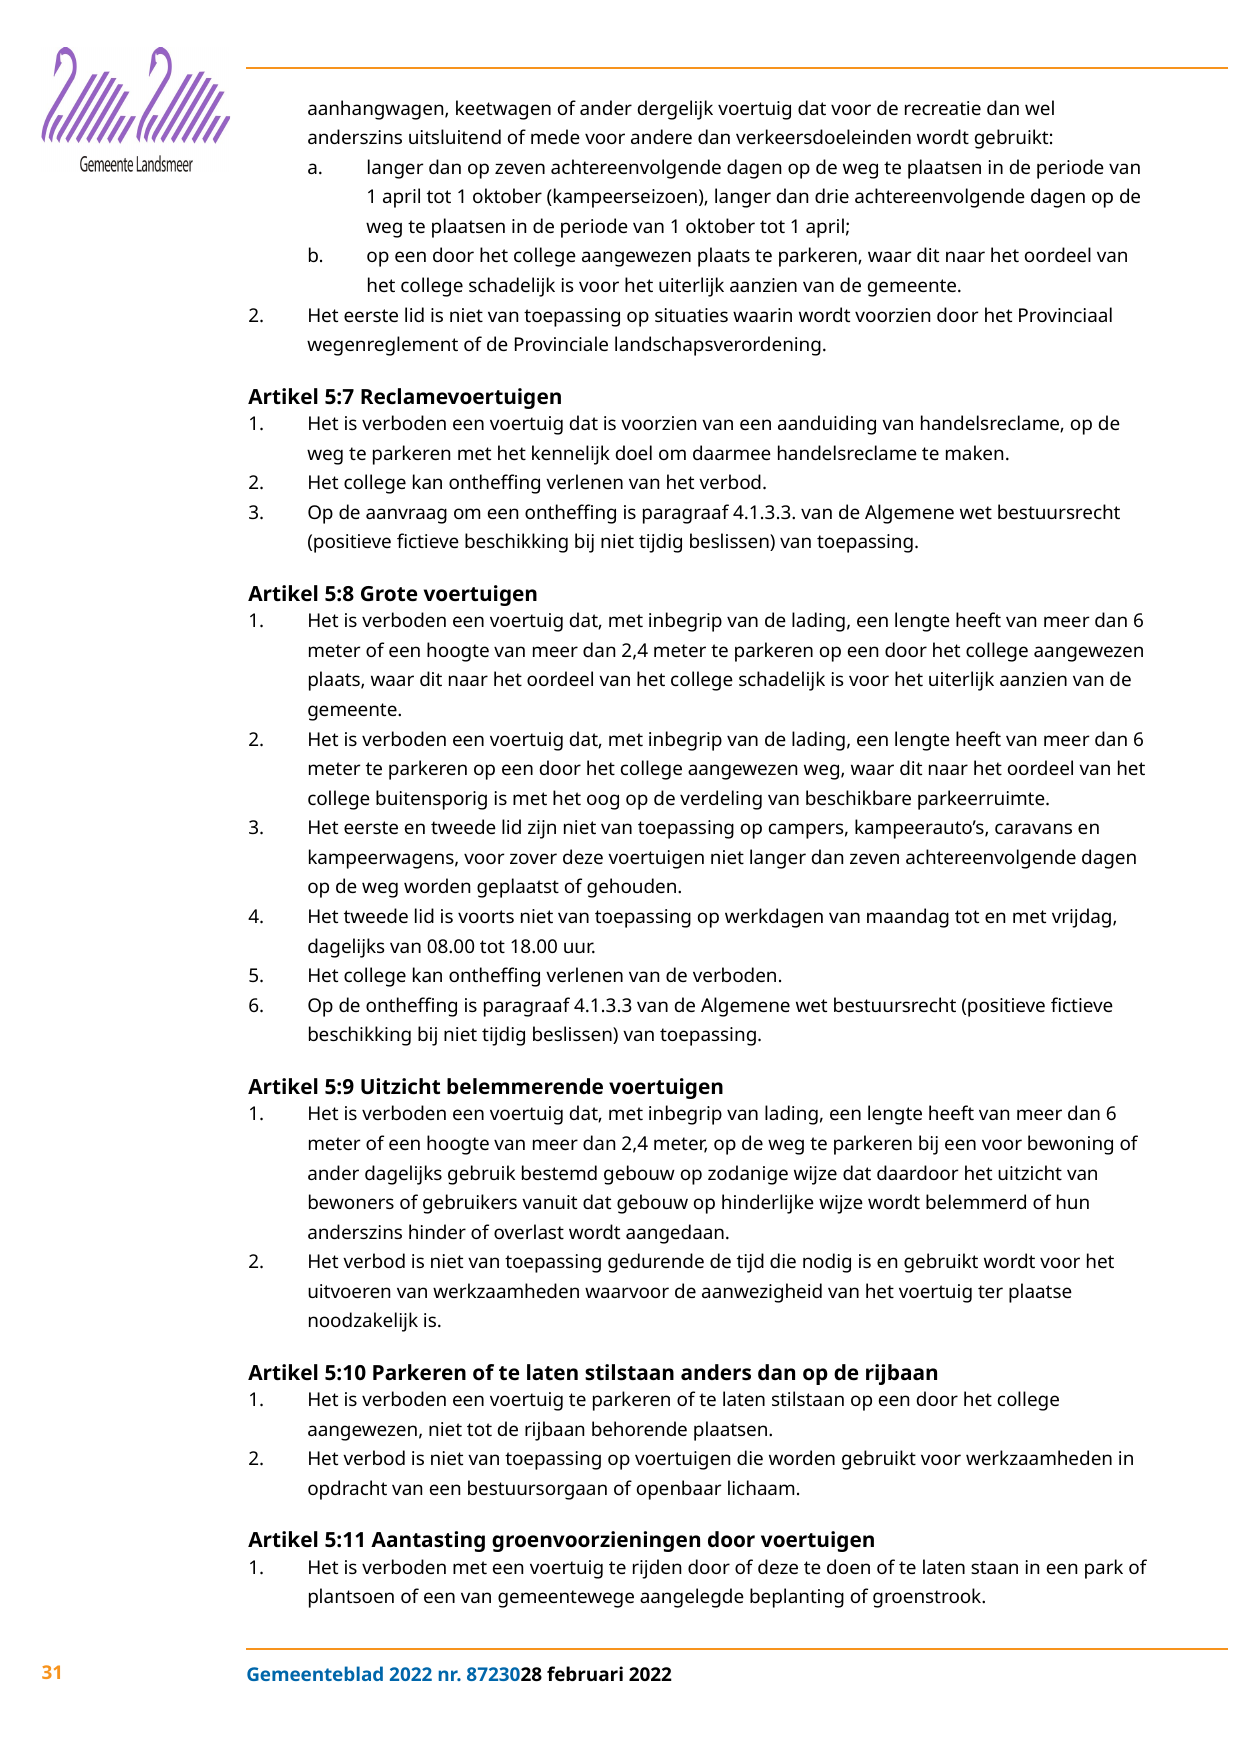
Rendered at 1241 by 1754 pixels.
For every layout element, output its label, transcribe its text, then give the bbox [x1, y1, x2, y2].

list Het verbod is niet van toepassing gedurende de tijd die nodig is en gebruikt wordt voor het uitvoeren van werkzaamheden waarvoor de aanwezigheid van het voertuig ter plaatse noodzakelijk is. [248, 1248, 1152, 1333]
list Het is verboden een voertuig dat, met inbegrip van de lading, een lengte heeft van meer dan 6 meter of een hoogte van meer dan 2,4 meter te parkeren op een door het college aangewezen plaats, waar dit naar het oordeel van het college schadelijk is voor het uiterlijk aanzien van de gemeente. [248, 607, 1152, 722]
text Artikel 5:11 Aantasting groenvoorzieningen door voertuigen [248, 1526, 1152, 1554]
list Het verbod is niet van toepassing op voertuigen die worden gebruikt voor werkzaamheden in opdracht van een bestuursorgaan of openbaar lichaam. [248, 1446, 1152, 1501]
list Op de aanvraag om een ontheffing is paragraaf 4.1.3.3. van de Algemene wet bestuursrecht (positieve fictieve beschikking bij niet tijdig beslissen) van toepassing. [248, 499, 1152, 554]
list Het is verboden met een voertuig te rijden door of deze te doen of te laten staan in een park of plantsoen of een van gemeentewege aangelegde beplanting of groenstrook. [248, 1554, 1152, 1609]
list Het is verboden een voertuig dat, met inbegrip van lading, een lengte heeft van meer dan 6 meter of een hoogte van meer dan 2,4 meter, op de weg te parkeren bij een voor bewoning of ander dagelijks gebruik bestemd gebouw op zodanige wijze dat daardoor het uitzicht van bewoners of gebruikers vanuit dat gebouw op hinderlijke wijze wordt belemmerd of hun anderszins hinder of overlast wordt aangedaan. [248, 1101, 1152, 1244]
picture [41, 47, 231, 172]
list Het college kan ontheffing verlenen van het verbod. [248, 469, 1152, 495]
text Artikel 5:10 Parkeren of te laten stilstaan anders dan op de rijbaan [248, 1358, 1152, 1386]
list Het eerste en tweede lid zijn niet van toepassing op campers, kampeerauto’s, caravans en kampeerwagens, voor zover deze voertuigen niet langer dan zeven achtereenvolgende dagen op de weg worden geplaatst of gehouden. [248, 814, 1152, 899]
list op een door het college aangewezen plaats te parkeren, waar dit naar het oordeel van het college schadelijk is voor het uiterlijk aanzien van de gemeente. [307, 243, 1152, 298]
list Het is verboden een voertuig te parkeren of te laten stilstaan op een door het college aangewezen, niet tot de rijbaan behorende plaatsen. [248, 1386, 1152, 1442]
list Het is verboden een voertuig dat is voorzien van een aanduiding van handelsreclame, op de weg te parkeren met het kennelijk doel om daarmee handelsreclame te maken. [248, 410, 1152, 466]
list Het tweede lid is voorts niet van toepassing op werkdagen van maandag tot en met vrijdag, dagelijks van 08.00 tot 18.00 uur. [248, 903, 1152, 959]
list Op de ontheffing is paragraaf 4.1.3.3 van de Algemene wet bestuursrecht (positieve fictieve beschikking bij niet tijdig beslissen) van toepassing. [248, 992, 1152, 1047]
text Artikel 5:9 Uitzicht belemmerende voertuigen [248, 1072, 1152, 1101]
text Artikel 5:8 Grote voertuigen [248, 579, 1152, 607]
list aanhangwagen, keetwagen of ander dergelijk voertuig dat voor de recreatie dan wel anderszins uitsluitend of mede voor andere dan verkeersdoeleinden wordt gebruikt: [248, 95, 1152, 150]
list Het eerste lid is niet van toepassing op situaties waarin wordt voorzien door het Provinciaal wegenreglement of de Provinciale landschapsverordening. [248, 302, 1152, 357]
list langer dan op zeven achtereenvolgende dagen op de weg te plaatsen in de periode van 1 april tot 1 oktober (kampeerseizoen), langer dan drie achtereenvolgende dagen op de weg te plaatsen in de periode van 1 oktober tot 1 april; [307, 154, 1152, 239]
list Het college kan ontheffing verlenen van de verboden. [248, 962, 1152, 988]
text Artikel 5:7 Reclamevoertuigen [248, 382, 1152, 410]
list Het is verboden een voertuig dat, met inbegrip van de lading, een lengte heeft van meer dan 6 meter te parkeren op een door het college aangewezen weg, waar dit naar het oordeel van het college buitensporig is met het oog op de verdeling van beschikbare parkeerruimte. [248, 726, 1152, 811]
